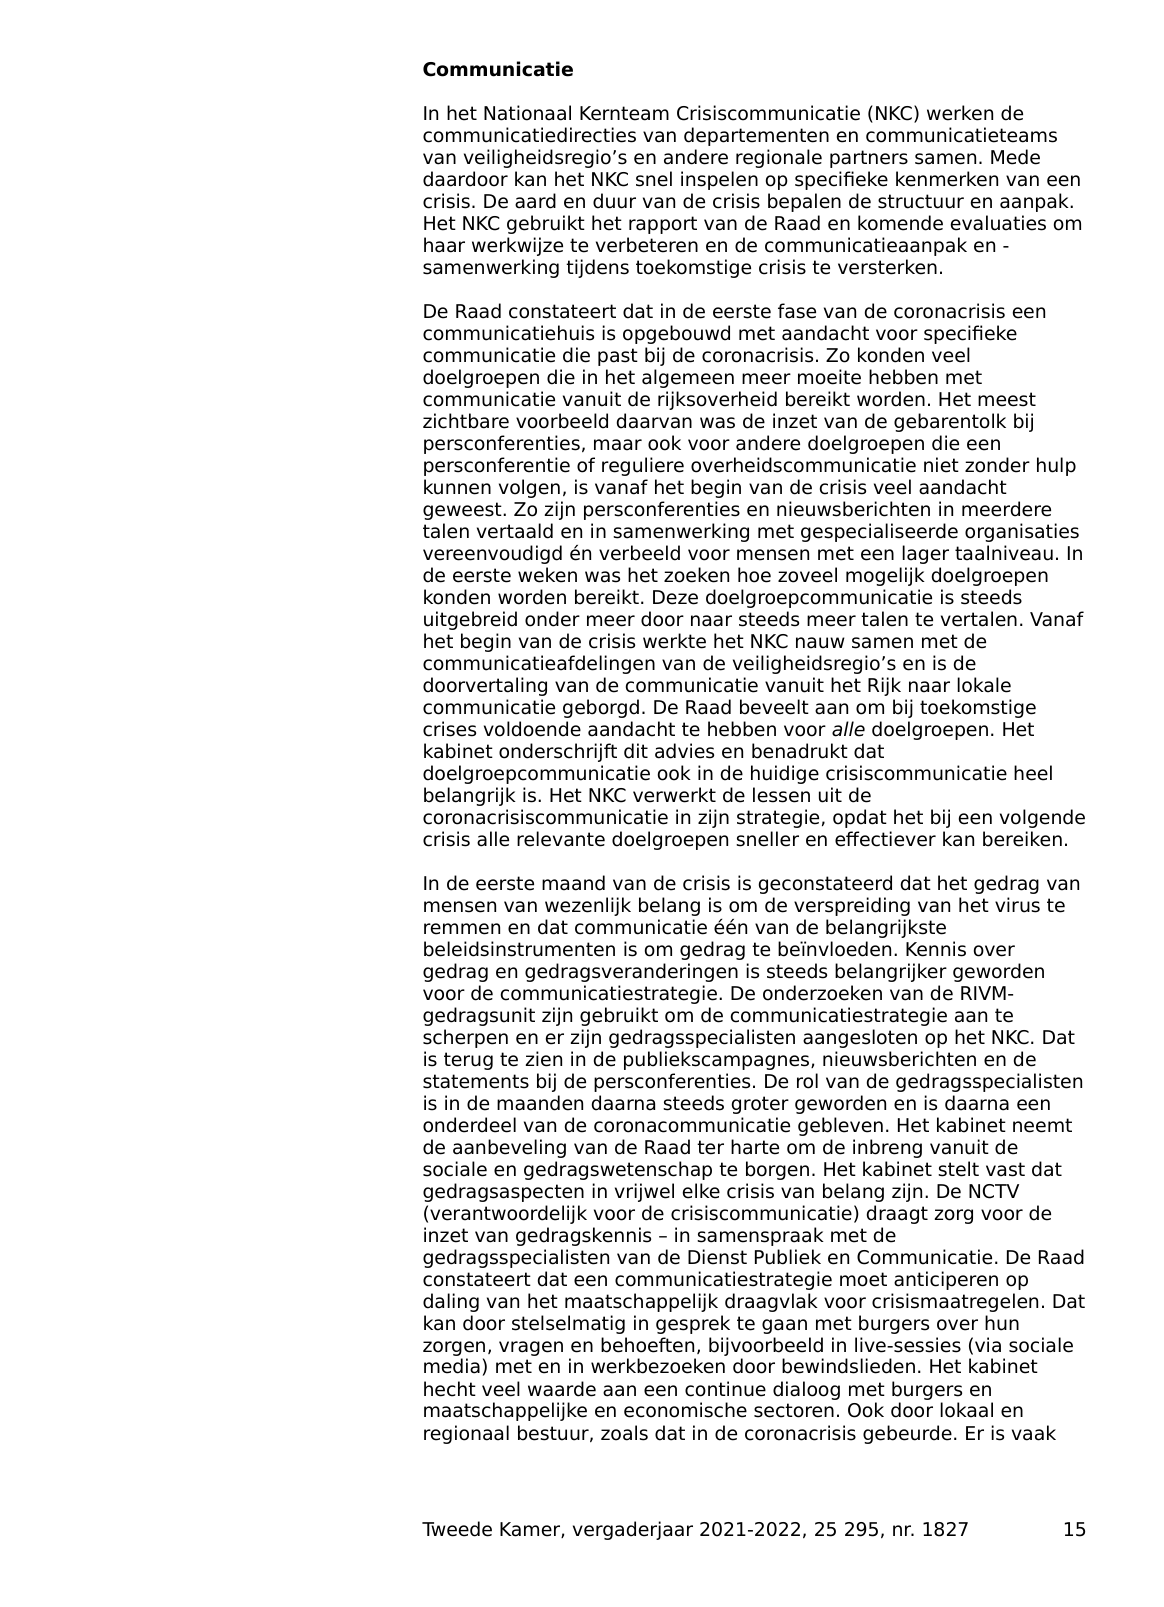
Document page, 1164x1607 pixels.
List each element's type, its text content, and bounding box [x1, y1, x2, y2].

text In de eerste maand van de crisis is geconstateerd dat het gedrag van mensen van wezenlijk belang is om de verspreiding van het virus te remmen en dat communicatie één van de belangrijkste beleidsinstrumenten is om gedrag te beïnvloeden. Kennis over gedrag en gedragsveranderingen is steeds belangrijker geworden voor de communicatiestrategie. De onderzoeken van de RIVM-gedragsunit zijn gebruikt om de communicatiestrategie aan te scherpen en er zijn gedragsspecialisten aangesloten op het NKC. Dat is terug te zien in de publiekscampagnes, nieuwsberichten en de statements bij de persconferenties. De rol van de gedragsspecialisten is in de maanden daarna steeds groter geworden en is daarna een onderdeel van de coronacommunicatie gebleven. Het kabinet neemt de aanbeveling van de Raad ter harte om de inbreng vanuit de sociale en gedragswetenschap te borgen. Het kabinet stelt vast dat gedragsaspecten in vrijwel elke crisis van belang zijn. De NCTV (verantwoordelijk voor de crisiscommunicatie) draagt zorg voor de inzet van gedragskennis – in samenspraak met de gedragsspecialisten van de Dienst Publiek en Communicatie. De Raad constateert dat een communicatiestrategie moet anticiperen op daling van het maatschappelijk draagvlak voor crisismaatregelen. Dat kan door stelselmatig in gesprek te gaan met burgers over hun zorgen, vragen en behoeften, bijvoorbeeld in live-sessies (via sociale media) met en in werkbezoeken door bewindslieden. Het kabinet hecht veel waarde aan een continue dialoog met burgers en maatschappelijke en economische sectoren. Ook door lokaal en regionaal bestuur, zoals dat in de coronacrisis gebeurde. Er is vaak [422, 873, 1087, 1444]
subtitle Communicatie [422, 59, 1087, 81]
text In het Nationaal Kernteam Crisiscommunicatie (NKC) werken de communicatiedirecties van departementen en communicatieteams van veiligheidsregio’s en andere regionale partners samen. Mede daardoor kan het NKC snel inspelen op specifieke kenmerken van een crisis. De aard en duur van de crisis bepalen de structuur en aanpak. Het NKC gebruikt het rapport van de Raad en komende evaluaties om haar werkwijze te verbeteren en de communicatieaanpak en -samenwerking tijdens toekomstige crisis te versterken. [422, 103, 1087, 279]
text De Raad constateert dat in de eerste fase van de coronacrisis een communicatiehuis is opgebouwd met aandacht voor specifieke communicatie die past bij de coronacrisis. Zo konden veel doelgroepen die in het algemeen meer moeite hebben met communicatie vanuit de rijksoverheid bereikt worden. Het meest zichtbare voorbeeld daarvan was de inzet van de gebarentolk bij persconferenties, maar ook voor andere doelgroepen die een persconferentie of reguliere overheidscommunicatie niet zonder hulp kunnen volgen, is vanaf het begin van de crisis veel aandacht geweest. Zo zijn persconferenties en nieuwsberichten in meerdere talen vertaald en in samenwerking met gespecialiseerde organisaties vereenvoudigd én verbeeld voor mensen met een lager taalniveau. In de eerste weken was het zoeken hoe zoveel mogelijk doelgroepen konden worden bereikt. Deze doelgroepcommunicatie is steeds uitgebreid onder meer door naar steeds meer talen te vertalen. Vanaf het begin van de crisis werkte het NKC nauw samen met de communicatieafdelingen van de veiligheidsregio’s en is de doorvertaling van de communicatie vanuit het Rijk naar lokale communicatie geborgd. De Raad beveelt aan om bij toekomstige crises voldoende aandacht te hebben voor alle doelgroepen. Het kabinet onderschrijft dit advies en benadrukt dat doelgroepcommunicatie ook in de huidige crisiscommunicatie heel belangrijk is. Het NKC verwerkt de lessen uit de coronacrisiscommunicatie in zijn strategie, opdat het bij een volgende crisis alle relevante doelgroepen sneller en effectiever kan bereiken. [422, 301, 1087, 851]
